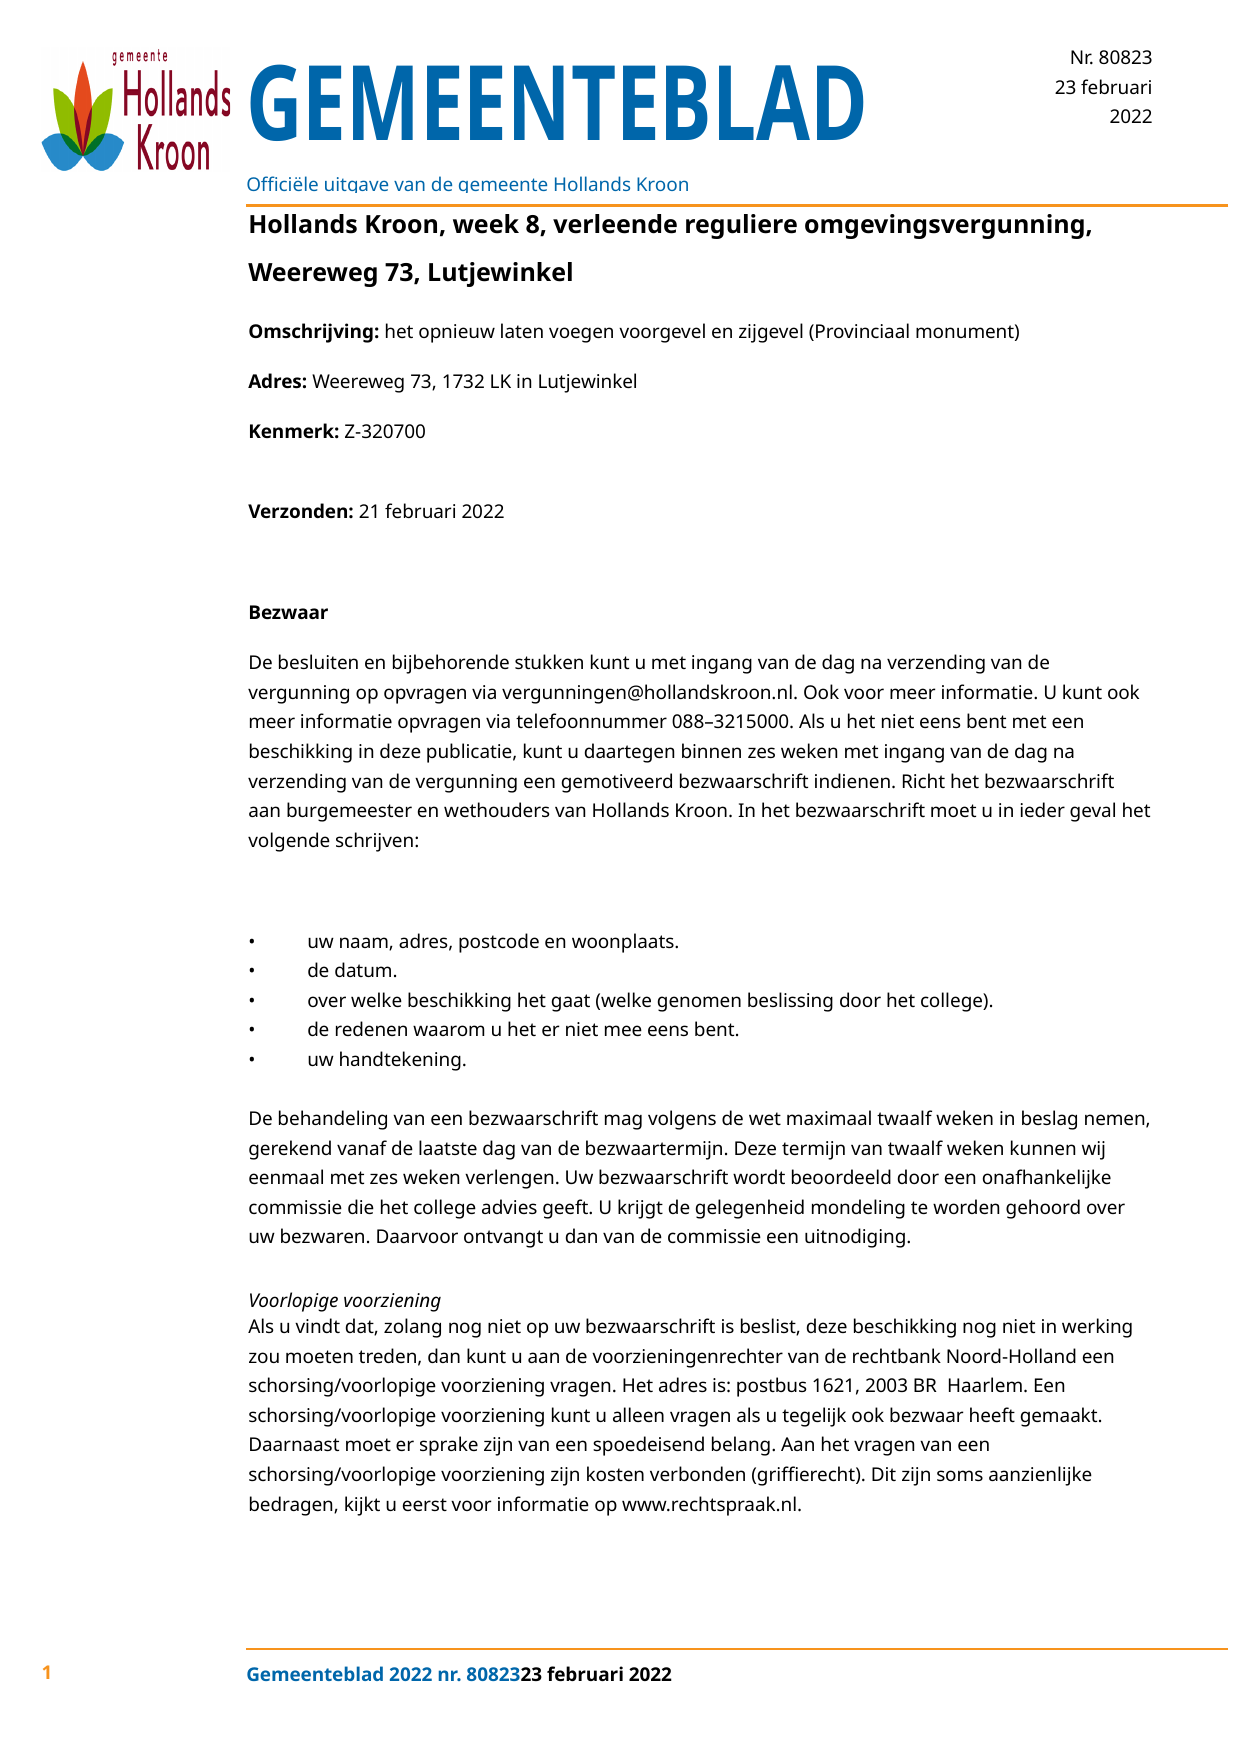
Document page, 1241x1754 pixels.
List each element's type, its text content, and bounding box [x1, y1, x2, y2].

table_header [700, 469, 1152, 495]
text Als u vindt dat, zolang nog niet op uw bezwaarschrift is beslist, deze beschikking nog niet in werking zou moeten treden, dan kunt u aan de voorzieningenrechter van de rechtbank Noord-Holland een schorsing/voorlopige voorziening vragen. Het adres is: postbus 1621, 2003 BR Haarlem. Een schorsing/voorlopige voorziening kunt u alleen vragen als u tegelijk ook bezwaar heeft gemaakt. Daarnaast moet er sprake zijn van een spoedeisend belang. Aan het vragen van een schorsing/voorlopige voorziening zijn kosten verbonden (griffierecht). Dit zijn soms aanzienlijke bedragen, kijkt u eerst voor informatie op www.rechtspraak.nl. [248, 1313, 1152, 1517]
list over welke beschikking het gaat (welke genomen beslissing door het college). [248, 987, 1152, 1013]
text Hollands Kroon, week 8, verleende reguliere omgevingsvergunning, Weereweg 73, Lutjewinkel [248, 207, 1152, 288]
text Voorlopige voorziening [248, 1288, 1152, 1313]
text Omschrijving: het opnieuw laten voegen voorgevel en zijgevel (Provinciaal monument) [248, 318, 1152, 344]
text Adres: Weereweg 73, 1732 LK in Lutjewinkel [248, 368, 1152, 394]
list uw handtekening. [248, 1046, 1152, 1072]
list uw naam, adres, postcode en woonplaats. [248, 928, 1152, 953]
text Kenmerk: Z-320700 [248, 419, 1152, 444]
table_header [248, 469, 700, 495]
text De besluiten en bijbehorende stukken kunt u met ingang van de dag na verzending van de vergunning op opvragen via vergunningen@hollandskroon.nl. Ook voor meer informatie. U kunt ook meer informatie opvragen via telefoonnummer 088–3215000. Als u het niet eens bent met een beschikking in deze publicatie, kunt u daartegen binnen zes weken met ingang van de dag na verzending van de vergunning een gemotiveerd bezwaarschrift indienen. Richt het bezwaarschrift aan burgemeester en wethouders van Hollands Kroon. In het bezwaarschrift moet u in ieder geval het volgende schrijven: [248, 649, 1152, 853]
list de datum. [248, 957, 1152, 983]
text Verzonden: 21 februari 2022 [248, 498, 1152, 524]
text Bezwaar [248, 599, 1152, 625]
list de redenen waarom u het er niet mee eens bent. [248, 1017, 1152, 1042]
text De behandeling van een bezwaarschrift mag volgens de wet maximaal twaalf weken in beslag nemen, gerekend vanaf de laatste dag van de bezwaartermijn. Deze termijn van twaalf weken kunnen wij eenmaal met zes weken verlengen. Uw bezwaarschrift wordt beoordeeld door een onafhankelijke commissie die het college advies geeft. U krijgt de gelegenheid mondeling te worden gehoord over uw bezwaren. Daarvoor ontvangt u dan van de commissie een uitnodiging. [248, 1105, 1152, 1249]
picture [41, 47, 231, 172]
